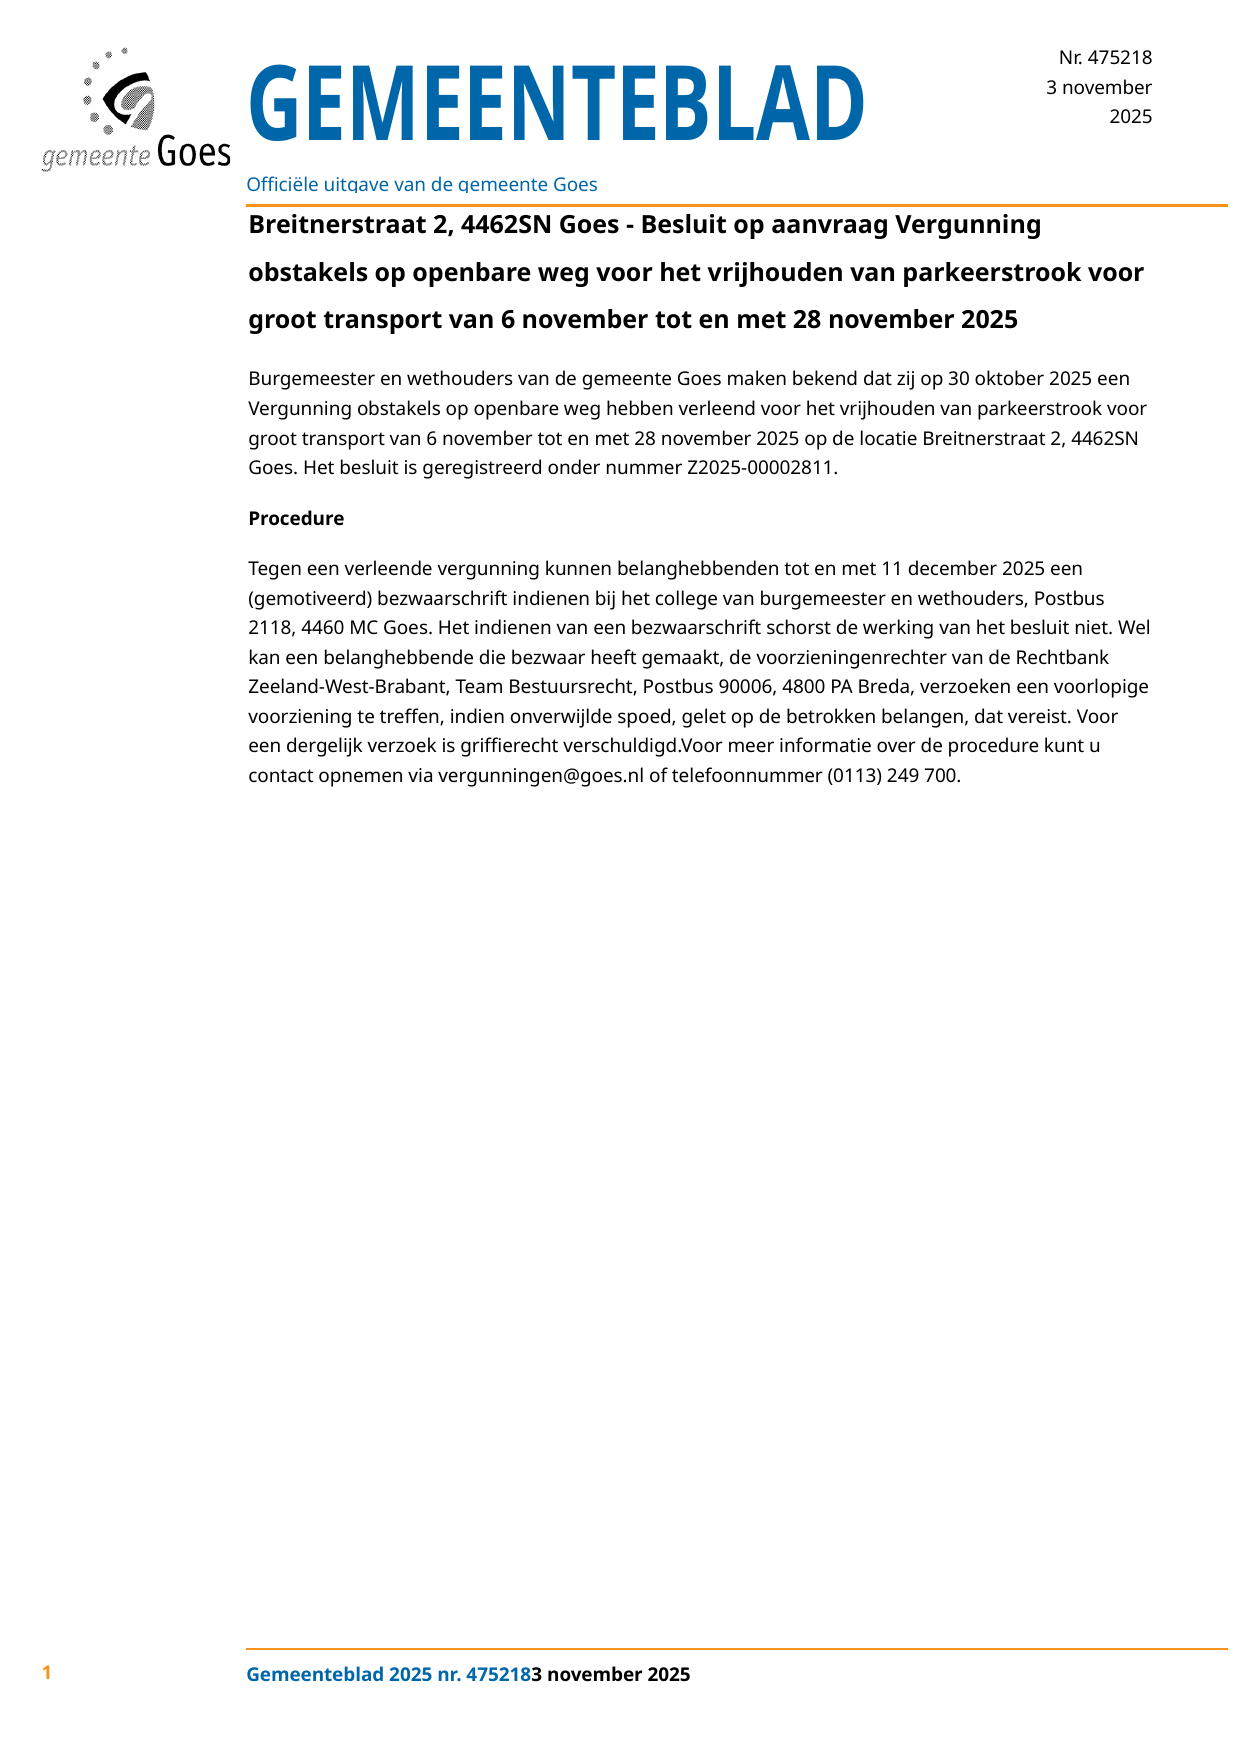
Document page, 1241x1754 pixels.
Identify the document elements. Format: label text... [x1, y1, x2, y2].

text Tegen een verleende vergunning kunnen belanghebbenden tot en met 11 december 2025 een (gemotiveerd) bezwaarschrift indienen bij het college van burgemeester en wethouders, Postbus 2118, 4460 MC Goes. Het indienen van een bezwaarschrift schorst de werking van het besluit niet. Wel kan een belanghebbende die bezwaar heeft gemaakt, de voorzieningenrechter van de Rechtbank Zeeland-West-Brabant, Team Bestuursrecht, Postbus 90006, 4800 PA Breda, verzoeken een voorlopige voorziening te treffen, indien onverwijlde spoed, gelet op de betrokken belangen, dat vereist. Voor een dergelijk verzoek is griffierecht verschuldigd.Voor meer informatie over de procedure kunt u contact opnemen via vergunningen@goes.nl of telefoonnummer (0113) 249 700. [248, 555, 1152, 788]
text Burgemeester en wethouders van de gemeente Goes maken bekend dat zij op 30 oktober 2025 een Vergunning obstakels op openbare weg hebben verleend voor het vrijhouden van parkeerstrook voor groot transport van 6 november tot en met 28 november 2025 op de locatie Breitnerstraat 2, 4462SN Goes. Het besluit is geregistreerd onder nummer Z2025-00002811. [248, 366, 1152, 480]
picture [41, 47, 231, 172]
text Breitnerstraat 2, 4462SN Goes - Besluit op aanvraag Vergunning obstakels op openbare weg voor het vrijhouden van parkeerstrook voor groot transport van 6 november tot en met 28 november 2025 [248, 207, 1152, 336]
text Procedure [248, 505, 1152, 530]
